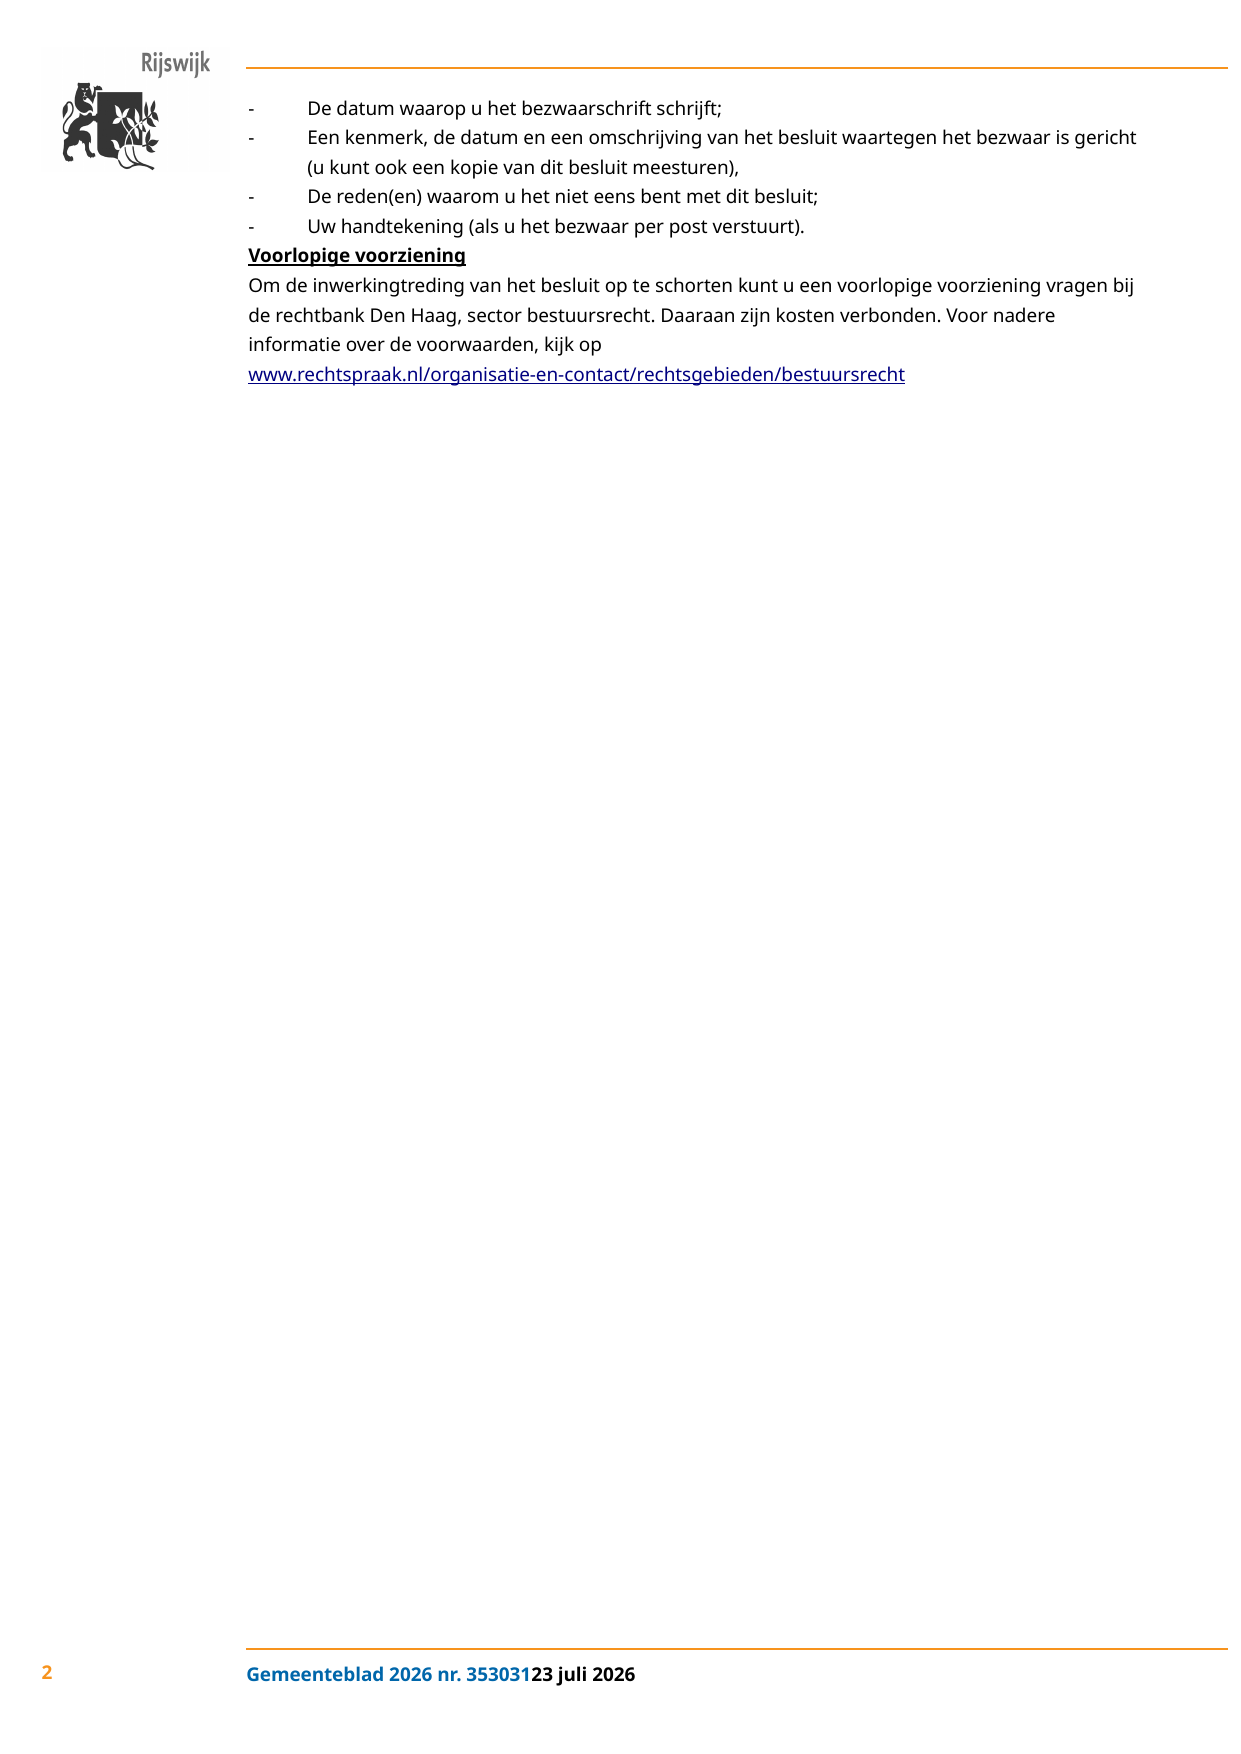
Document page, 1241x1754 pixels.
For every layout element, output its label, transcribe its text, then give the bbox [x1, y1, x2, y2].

list De reden(en) waarom u het niet eens bent met dit besluit; [248, 183, 1152, 209]
list Een kenmerk, de datum en een omschrijving van het besluit waartegen het bezwaar is gericht (u kunt ook een kopie van dit besluit meesturen), [248, 124, 1152, 180]
list De datum waarop u het bezwaarschrift schrijft; [248, 95, 1152, 121]
picture [41, 47, 231, 172]
text Voorlopige voorziening [248, 243, 1152, 268]
text Om de inwerkingtreding van het besluit op te schorten kunt u een voorlopige voorziening vragen bij de rechtbank Den Haag, sector bestuursrecht. Daaraan zijn kosten verbonden. Voor nadere informatie over de voorwaarden, kijk op www.rechtspraak.nl/organisatie-en-contact/rechtsgebieden/bestuursrecht [248, 272, 1152, 387]
list Uw handtekening (als u het bezwaar per post verstuurt). [248, 213, 1152, 239]
